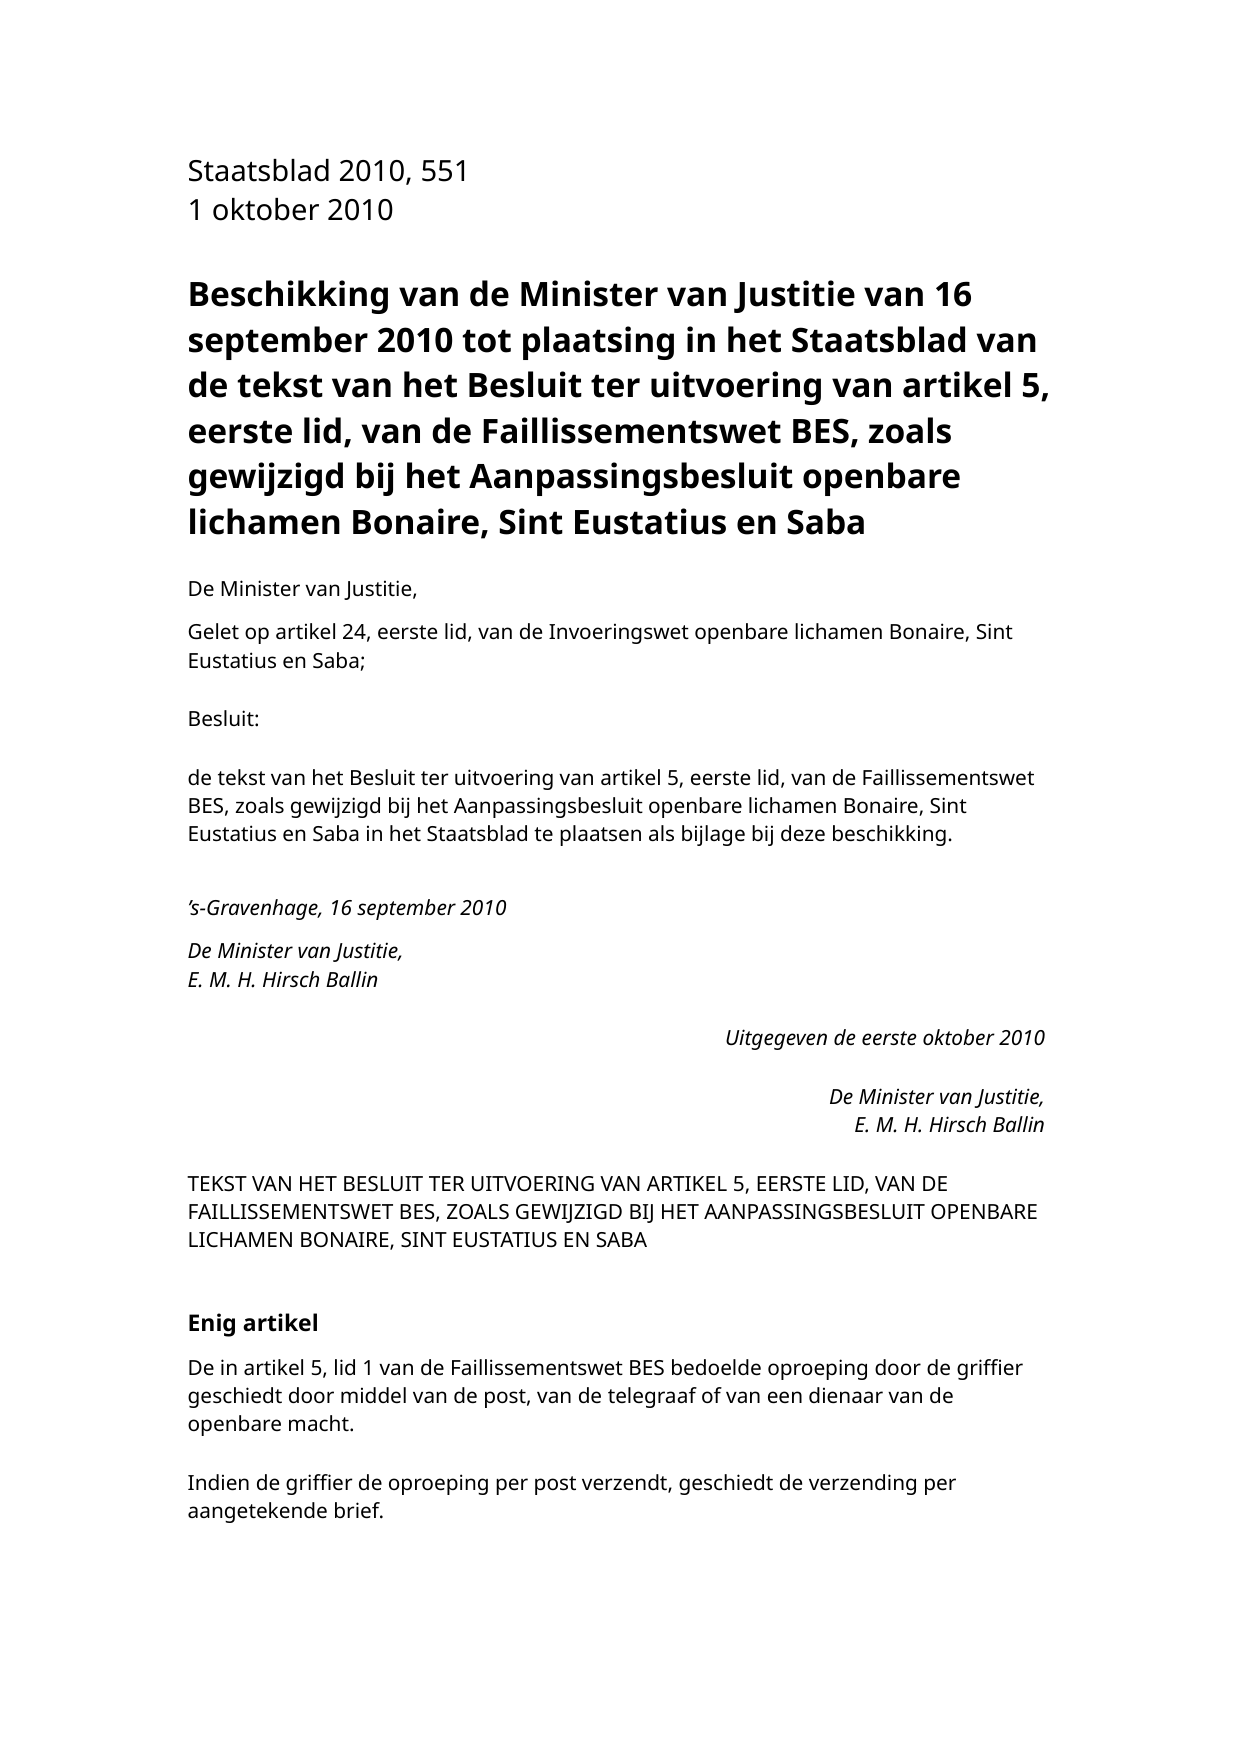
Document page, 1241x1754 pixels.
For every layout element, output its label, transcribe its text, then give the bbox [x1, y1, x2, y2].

text Uitgegeven de eerste oktober 2010 [187, 1023, 1053, 1052]
text De Minister van Justitie, [187, 574, 1053, 602]
text De Minister van Justitie, [187, 1082, 1053, 1110]
text 1 oktober 2010 [187, 190, 1053, 229]
subtitle Beschikking van de Minister van Justitie van 16 september 2010 tot plaatsing in het Staatsblad van de tekst van het Besluit ter uitvoering van artikel 5, eerste lid, van de Faillissementswet BES, zoals gewijzigd bij het Aanpassingsbesluit openbare lichamen Bonaire, Sint Eustatius en Saba [187, 271, 1053, 544]
text De Minister van Justitie, [187, 936, 1053, 965]
subtitle Enig artikel [187, 1306, 1053, 1338]
text De in artikel 5, lid 1 van de Faillissementswet BES bedoelde oproeping door de griffier geschiedt door middel van de post, van de telegraaf of van een dienaar van de openbare macht. [187, 1353, 1053, 1438]
text E. M. H. Hirsch Ballin [187, 965, 1053, 993]
text Indien de griffier de oproeping per post verzendt, geschiedt de verzending per aangetekende brief. [187, 1468, 1053, 1525]
text ’s-Gravenhage, 16 september 2010 [187, 893, 1053, 921]
text Gelet op artikel 24, eerste lid, van de Invoeringswet openbare lichamen Bonaire, Sint Eustatius en Saba; [187, 617, 1053, 674]
text Besluit: [187, 704, 1053, 733]
text Staatsblad 2010, 551 [187, 150, 1053, 190]
subtitle TEKST VAN HET BESLUIT TER UITVOERING VAN ARTIKEL 5, EERSTE LID, VAN DE FAILLISSEMENTSWET BES, ZOALS GEWIJZIGD BIJ HET AANPASSINGSBESLUIT OPENBARE LICHAMEN BONAIRE, SINT EUSTATIUS EN SABA [187, 1169, 1053, 1254]
text E. M. H. Hirsch Ballin [187, 1110, 1053, 1139]
text de tekst van het Besluit ter uitvoering van artikel 5, eerste lid, van de Faillissementswet BES, zoals gewijzigd bij het Aanpassingsbesluit openbare lichamen Bonaire, Sint Eustatius en Saba in het Staatsblad te plaatsen als bijlage bij deze beschikking. [187, 763, 1053, 848]
